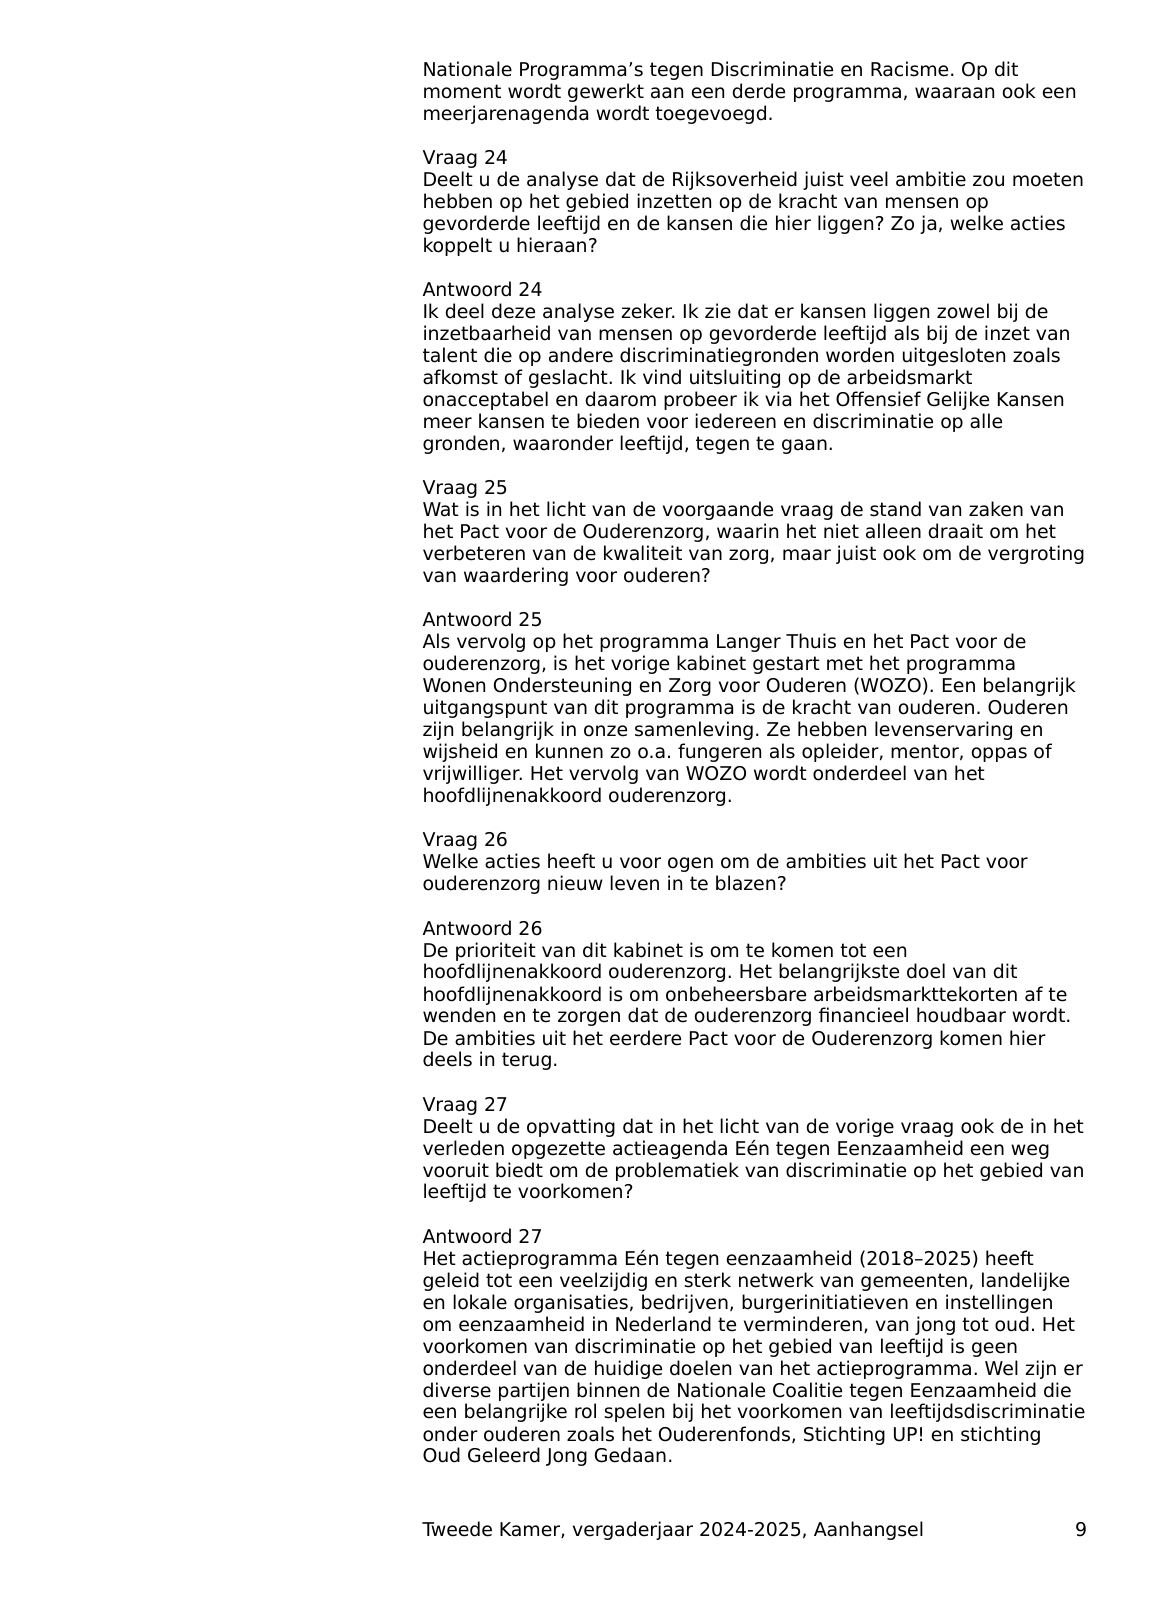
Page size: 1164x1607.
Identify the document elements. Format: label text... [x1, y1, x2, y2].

text Ik deel deze analyse zeker. Ik zie dat er kansen liggen zowel bij de inzetbaarheid van mensen op gevorderde leeftijd als bij de inzet van talent die op andere discriminatiegronden worden uitgesloten zoals afkomst of geslacht. Ik vind uitsluiting op de arbeidsmarkt onacceptabel en daarom probeer ik via het Offensief Gelijke Kansen meer kansen te bieden voor iedereen en discriminatie op alle gronden, waaronder leeftijd, tegen te gaan. [422, 301, 1087, 455]
text Als vervolg op het programma Langer Thuis en het Pact voor de ouderenzorg, is het vorige kabinet gestart met het programma Wonen Ondersteuning en Zorg voor Ouderen (WOZO). Een belangrijk uitgangspunt van dit programma is de kracht van ouderen. Ouderen zijn belangrijk in onze samenleving. Ze hebben levenservaring en wijsheid en kunnen zo o.a. fungeren als opleider, mentor, oppas of vrijwilliger. Het vervolg van WOZO wordt onderdeel van het hoofdlijnenakkoord ouderenzorg. [422, 631, 1087, 807]
text Welke acties heeft u voor ogen om de ambities uit het Pact voor ouderenzorg nieuw leven in te blazen? [422, 851, 1087, 895]
text Antwoord 25 [422, 609, 1087, 631]
text Vraag 26 [422, 829, 1087, 851]
text Antwoord 26 [422, 917, 1087, 939]
text Deelt u de opvatting dat in het licht van de vorige vraag ook de in het verleden opgezette actieagenda Eén tegen Eenzaamheid een weg vooruit biedt om de problematiek van discriminatie op het gebied van leeftijd te voorkomen? [422, 1116, 1087, 1203]
text Deelt u de analyse dat de Rijksoverheid juist veel ambitie zou moeten hebben op het gebied inzetten op de kracht van mensen op gevorderde leeftijd en de kansen die hier liggen? Zo ja, welke acties koppelt u hieraan? [422, 169, 1087, 257]
text Vraag 24 [422, 147, 1087, 169]
text Het actieprogramma Eén tegen eenzaamheid (2018–2025) heeft geleid tot een veelzijdig en sterk netwerk van gemeenten, landelijke en lokale organisaties, bedrijven, burgerinitiatieven en instellingen om eenzaamheid in Nederland te verminderen, van jong tot oud. Het voorkomen van discriminatie op het gebied van leeftijd is geen onderdeel van de huidige doelen van het actieprogramma. Wel zijn er diverse partijen binnen de Nationale Coalitie tegen Eenzaamheid die een belangrijke rol spelen bij het voorkomen van leeftijdsdiscriminatie onder ouderen zoals het Ouderenfonds, Stichting UP! en stichting Oud Geleerd Jong Gedaan. [422, 1248, 1087, 1467]
text Vraag 27 [422, 1093, 1087, 1116]
text Nationale Programma’s tegen Discriminatie en Racisme. Op dit moment wordt gewerkt aan een derde programma, waaraan ook een meerjarenagenda wordt toegevoegd. [422, 59, 1087, 125]
text Antwoord 27 [422, 1226, 1087, 1248]
text De prioriteit van dit kabinet is om te komen tot een hoofdlijnenakkoord ouderenzorg. Het belangrijkste doel van dit hoofdlijnenakkoord is om onbeheersbare arbeidsmarkttekorten af te wenden en te zorgen dat de ouderenzorg financieel houdbaar wordt. De ambities uit het eerdere Pact voor de Ouderenzorg komen hier deels in terug. [422, 939, 1087, 1071]
text Antwoord 24 [422, 279, 1087, 301]
text Vraag 25 [422, 477, 1087, 499]
text Wat is in het licht van de voorgaande vraag de stand van zaken van het Pact voor de Ouderenzorg, waarin het niet alleen draait om het verbeteren van de kwaliteit van zorg, maar juist ook om de vergroting van waardering voor ouderen? [422, 499, 1087, 587]
